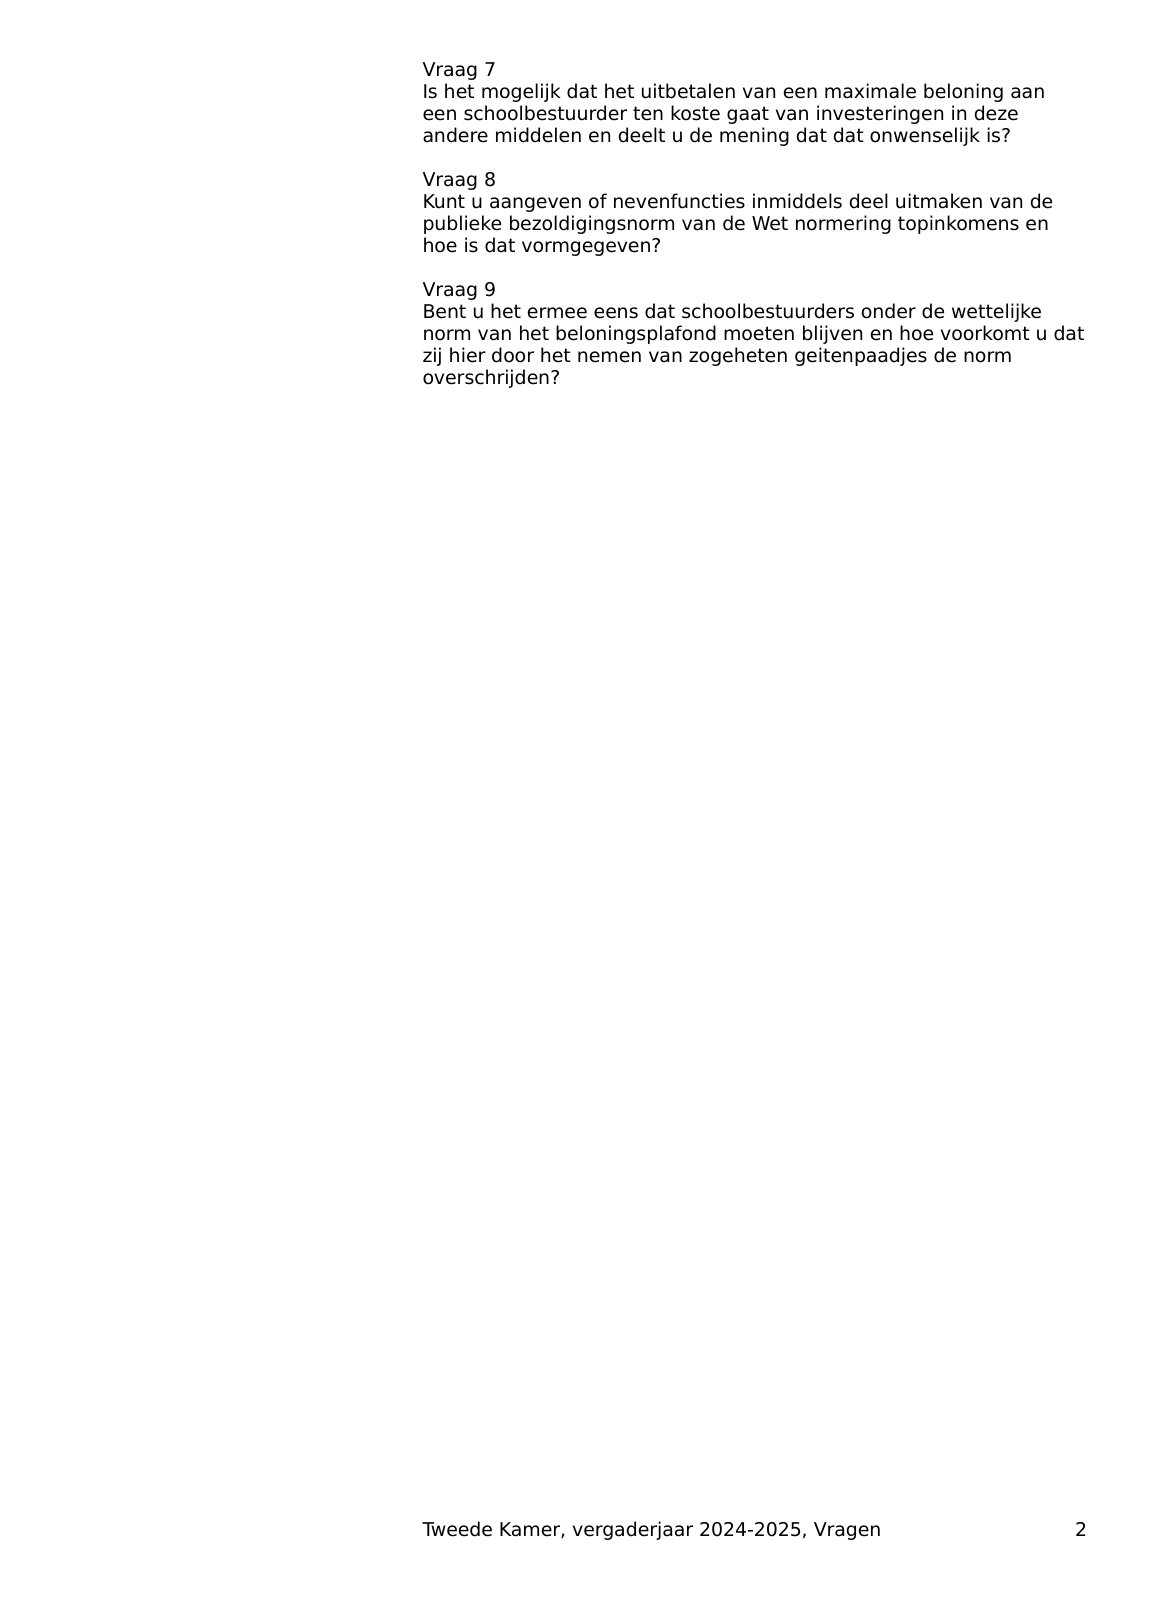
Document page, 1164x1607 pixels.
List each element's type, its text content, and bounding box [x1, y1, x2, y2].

text Is het mogelijk dat het uitbetalen van een maximale beloning aan een schoolbestuurder ten koste gaat van investeringen in deze andere middelen en deelt u de mening dat dat onwenselijk is? [422, 81, 1087, 147]
text Vraag 8 [422, 169, 1087, 191]
text Vraag 9 [422, 279, 1087, 301]
text Kunt u aangeven of nevenfuncties inmiddels deel uitmaken van de publieke bezoldigingsnorm van de Wet normering topinkomens en hoe is dat vormgegeven? [422, 191, 1087, 257]
text Bent u het ermee eens dat schoolbestuurders onder de wettelijke norm van het beloningsplafond moeten blijven en hoe voorkomt u dat zij hier door het nemen van zogeheten geitenpaadjes de norm overschrijden? [422, 301, 1087, 389]
text Vraag 7 [422, 59, 1087, 81]
